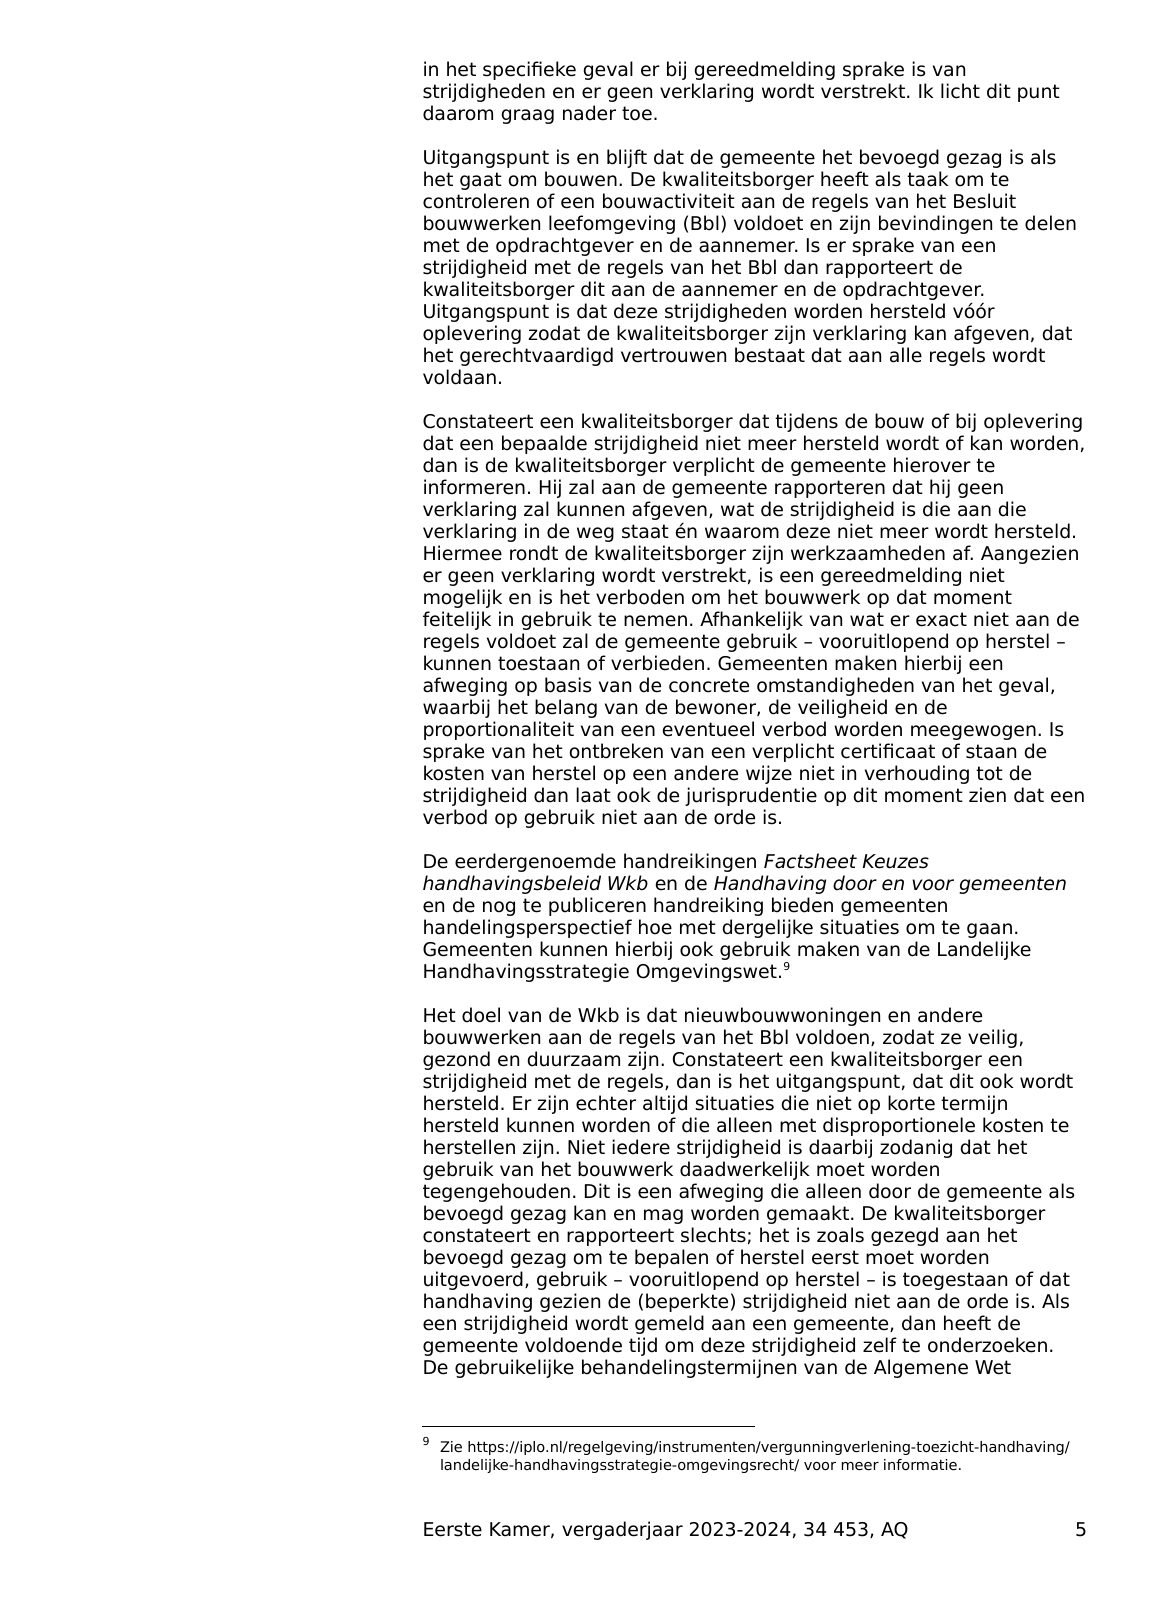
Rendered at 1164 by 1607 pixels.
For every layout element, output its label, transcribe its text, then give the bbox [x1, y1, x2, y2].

text Zie https://iplo.nl/regelgeving/instrumenten/vergunningverlening-toezicht-handhaving/landelijke-handhavingsstrategie-omgevingsrecht/ voor meer informatie. [422, 1435, 1087, 1474]
text Constateert een kwaliteitsborger dat tijdens de bouw of bij oplevering dat een bepaalde strijdigheid niet meer hersteld wordt of kan worden, dan is de kwaliteitsborger verplicht de gemeente hierover te informeren. Hij zal aan de gemeente rapporteren dat hij geen verklaring zal kunnen afgeven, wat de strijdigheid is die aan die verklaring in de weg staat én waarom deze niet meer wordt hersteld. Hiermee rondt de kwaliteitsborger zijn werkzaamheden af. Aangezien er geen verklaring wordt verstrekt, is een gereedmelding niet mogelijk en is het verboden om het bouwwerk op dat moment feitelijk in gebruik te nemen. Afhankelijk van wat er exact niet aan de regels voldoet zal de gemeente gebruik – vooruitlopend op herstel – kunnen toestaan of verbieden. Gemeenten maken hierbij een afweging op basis van de concrete omstandigheden van het geval, waarbij het belang van de bewoner, de veiligheid en de proportionaliteit van een eventueel verbod worden meegewogen. Is sprake van het ontbreken van een verplicht certificaat of staan de kosten van herstel op een andere wijze niet in verhouding tot de strijdigheid dan laat ook de jurisprudentie op dit moment zien dat een verbod op gebruik niet aan de orde is. [422, 411, 1087, 829]
text De eerdergenoemde handreikingen Factsheet Keuzes handhavingsbeleid Wkb en de Handhaving door en voor gemeenten en de nog te publiceren handreiking bieden gemeenten handelingsperspectief hoe met dergelijke situaties om te gaan. Gemeenten kunnen hierbij ook gebruik maken van de Landelijke Handhavingsstrategie Omgevingswet. [422, 851, 1087, 983]
text Het doel van de Wkb is dat nieuwbouwwoningen en andere bouwwerken aan de regels van het Bbl voldoen, zodat ze veilig, gezond en duurzaam zijn. Constateert een kwaliteitsborger een strijdigheid met de regels, dan is het uitgangspunt, dat dit ook wordt hersteld. Er zijn echter altijd situaties die niet op korte termijn hersteld kunnen worden of die alleen met disproportionele kosten te herstellen zijn. Niet iedere strijdigheid is daarbij zodanig dat het gebruik van het bouwwerk daadwerkelijk moet worden tegengehouden. Dit is een afweging die alleen door de gemeente als bevoegd gezag kan en mag worden gemaakt. De kwaliteitsborger constateert en rapporteert slechts; het is zoals gezegd aan het bevoegd gezag om te bepalen of herstel eerst moet worden uitgevoerd, gebruik – vooruitlopend op herstel – is toegestaan of dat handhaving gezien de (beperkte) strijdigheid niet aan de orde is. Als een strijdigheid wordt gemeld aan een gemeente, dan heeft de gemeente voldoende tijd om deze strijdigheid zelf te onderzoeken. De gebruikelijke behandelingstermijnen van de Algemene Wet [422, 1005, 1087, 1379]
text Uitgangspunt is en blijft dat de gemeente het bevoegd gezag is als het gaat om bouwen. De kwaliteitsborger heeft als taak om te controleren of een bouwactiviteit aan de regels van het Besluit bouwwerken leefomgeving (Bbl) voldoet en zijn bevindingen te delen met de opdrachtgever en de aannemer. Is er sprake van een strijdigheid met de regels van het Bbl dan rapporteert de kwaliteitsborger dit aan de aannemer en de opdrachtgever. Uitgangspunt is dat deze strijdigheden worden hersteld vóór oplevering zodat de kwaliteitsborger zijn verklaring kan afgeven, dat het gerechtvaardigd vertrouwen bestaat dat aan alle regels wordt voldaan. [422, 147, 1087, 389]
text in het specifieke geval er bij gereedmelding sprake is van strijdigheden en er geen verklaring wordt verstrekt. Ik licht dit punt daarom graag nader toe. [422, 59, 1087, 125]
